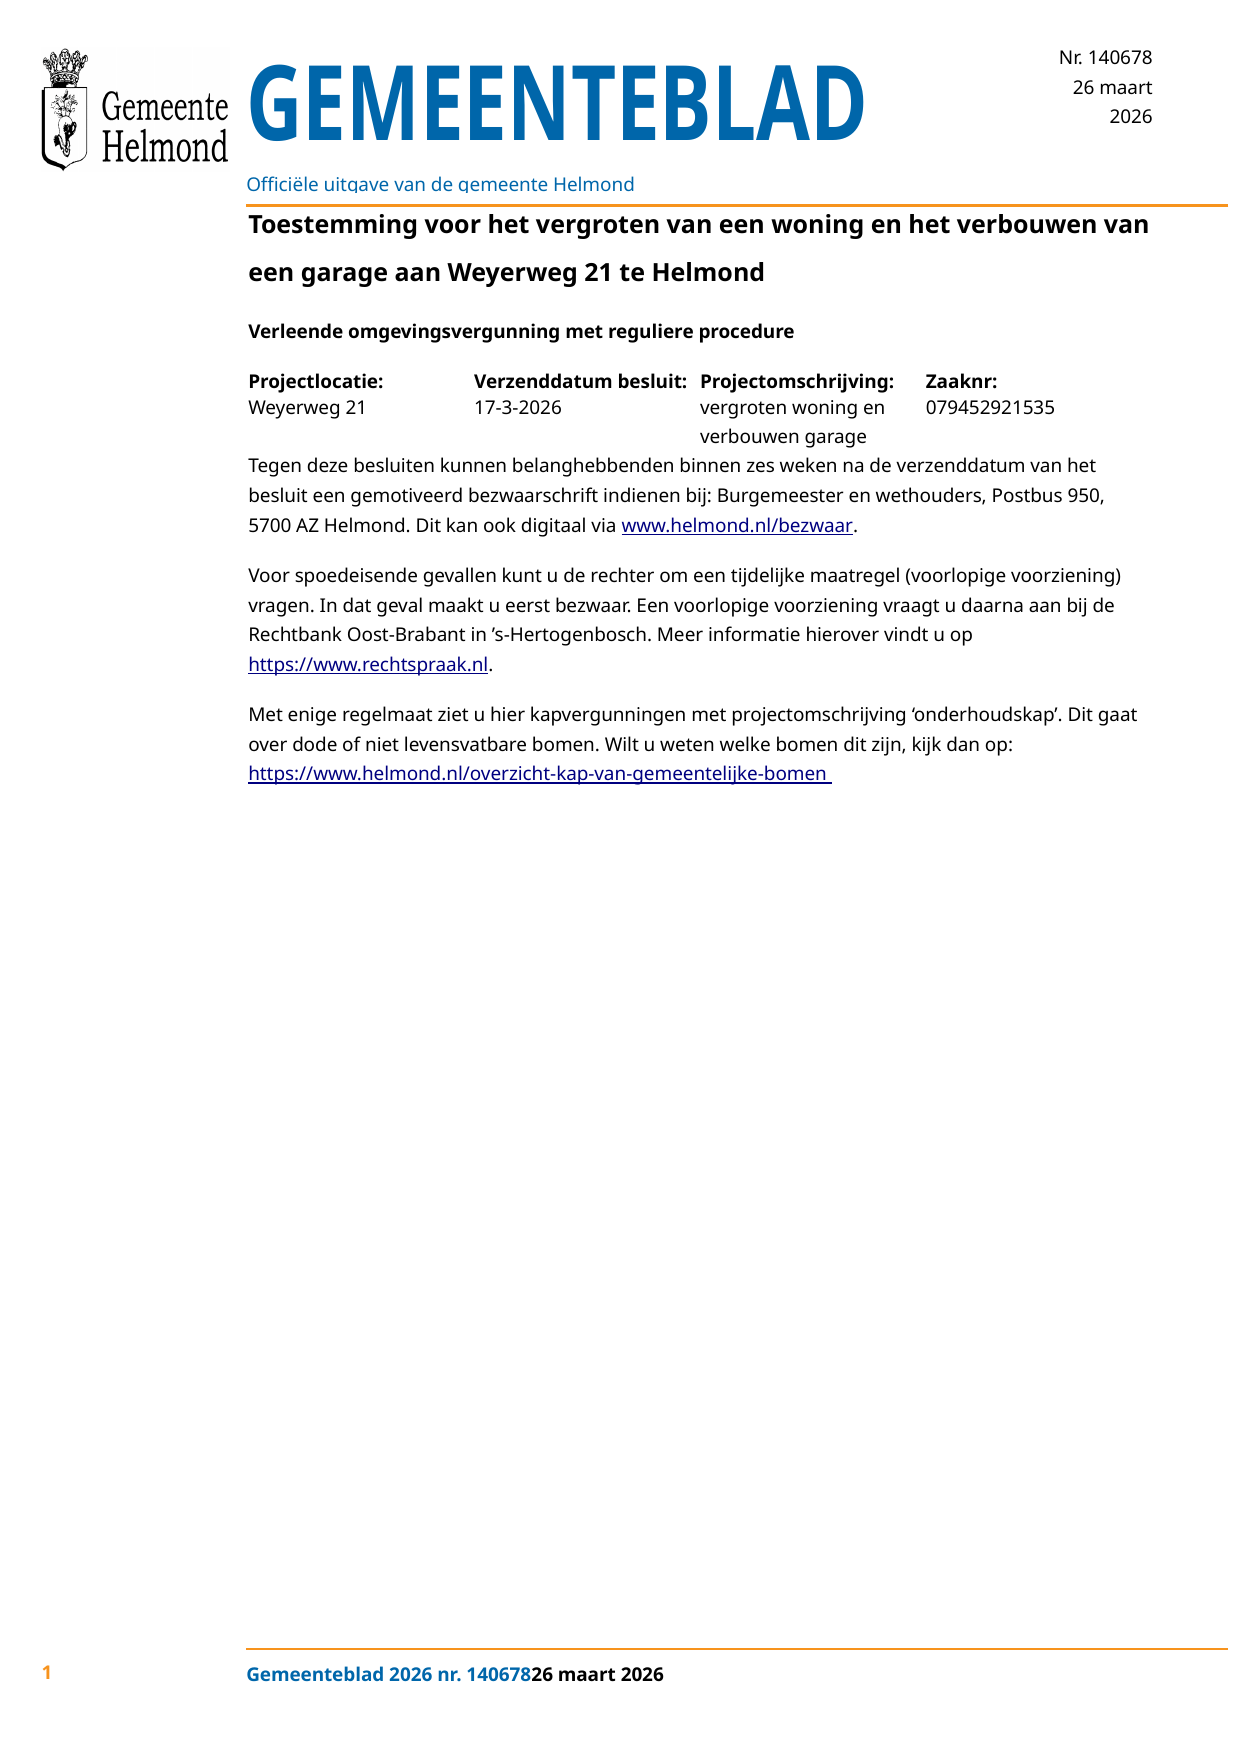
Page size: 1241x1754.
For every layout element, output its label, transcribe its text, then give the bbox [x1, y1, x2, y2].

table_cell Weyerweg 21 [248, 394, 474, 449]
table_header Projectlocatie: [248, 369, 474, 394]
table_cell 079452921535 [926, 394, 1152, 449]
text Tegen deze besluiten kunnen belanghebbenden binnen zes weken na de verzenddatum van het besluit een gemotiveerd bezwaarschrift indienen bij: Burgemeester en wethouders, Postbus 950, 5700 AZ Helmond. Dit kan ook digitaal via www.helmond.nl/bezwaar. [248, 453, 1152, 538]
text Toestemming voor het vergroten van een woning en het verbouwen van een garage aan Weyerweg 21 te Helmond [248, 207, 1152, 288]
picture [41, 47, 231, 172]
table_header Verzenddatum besluit: [474, 369, 700, 394]
table_header Projectomschrijving: [700, 369, 926, 394]
text Met enige regelmaat ziet u hier kapvergunningen met projectomschrijving ‘onderhoudskap’. Dit gaat over dode of niet levensvatbare bomen. Wilt u weten welke bomen dit zijn, kijk dan op: https://www.helmond.nl/overzicht-kap-van-gemeentelijke-bomen [248, 701, 1152, 786]
text Verleende omgevingsvergunning met reguliere procedure [248, 318, 1152, 344]
table_cell vergroten woning en verbouwen garage [700, 394, 926, 449]
table_header Zaaknr: [926, 369, 1152, 394]
table_cell 17-3-2026 [474, 394, 700, 449]
text Voor spoedeisende gevallen kunt u de rechter om een tijdelijke maatregel (voorlopige voorziening) vragen. In dat geval maakt u eerst bezwaar. Een voorlopige voorziening vraagt u daarna aan bij de Rechtbank Oost-Brabant in ’s-Hertogenbosch. Meer informatie hierover vindt u op https://www.rechtspraak.nl. [248, 562, 1152, 677]
